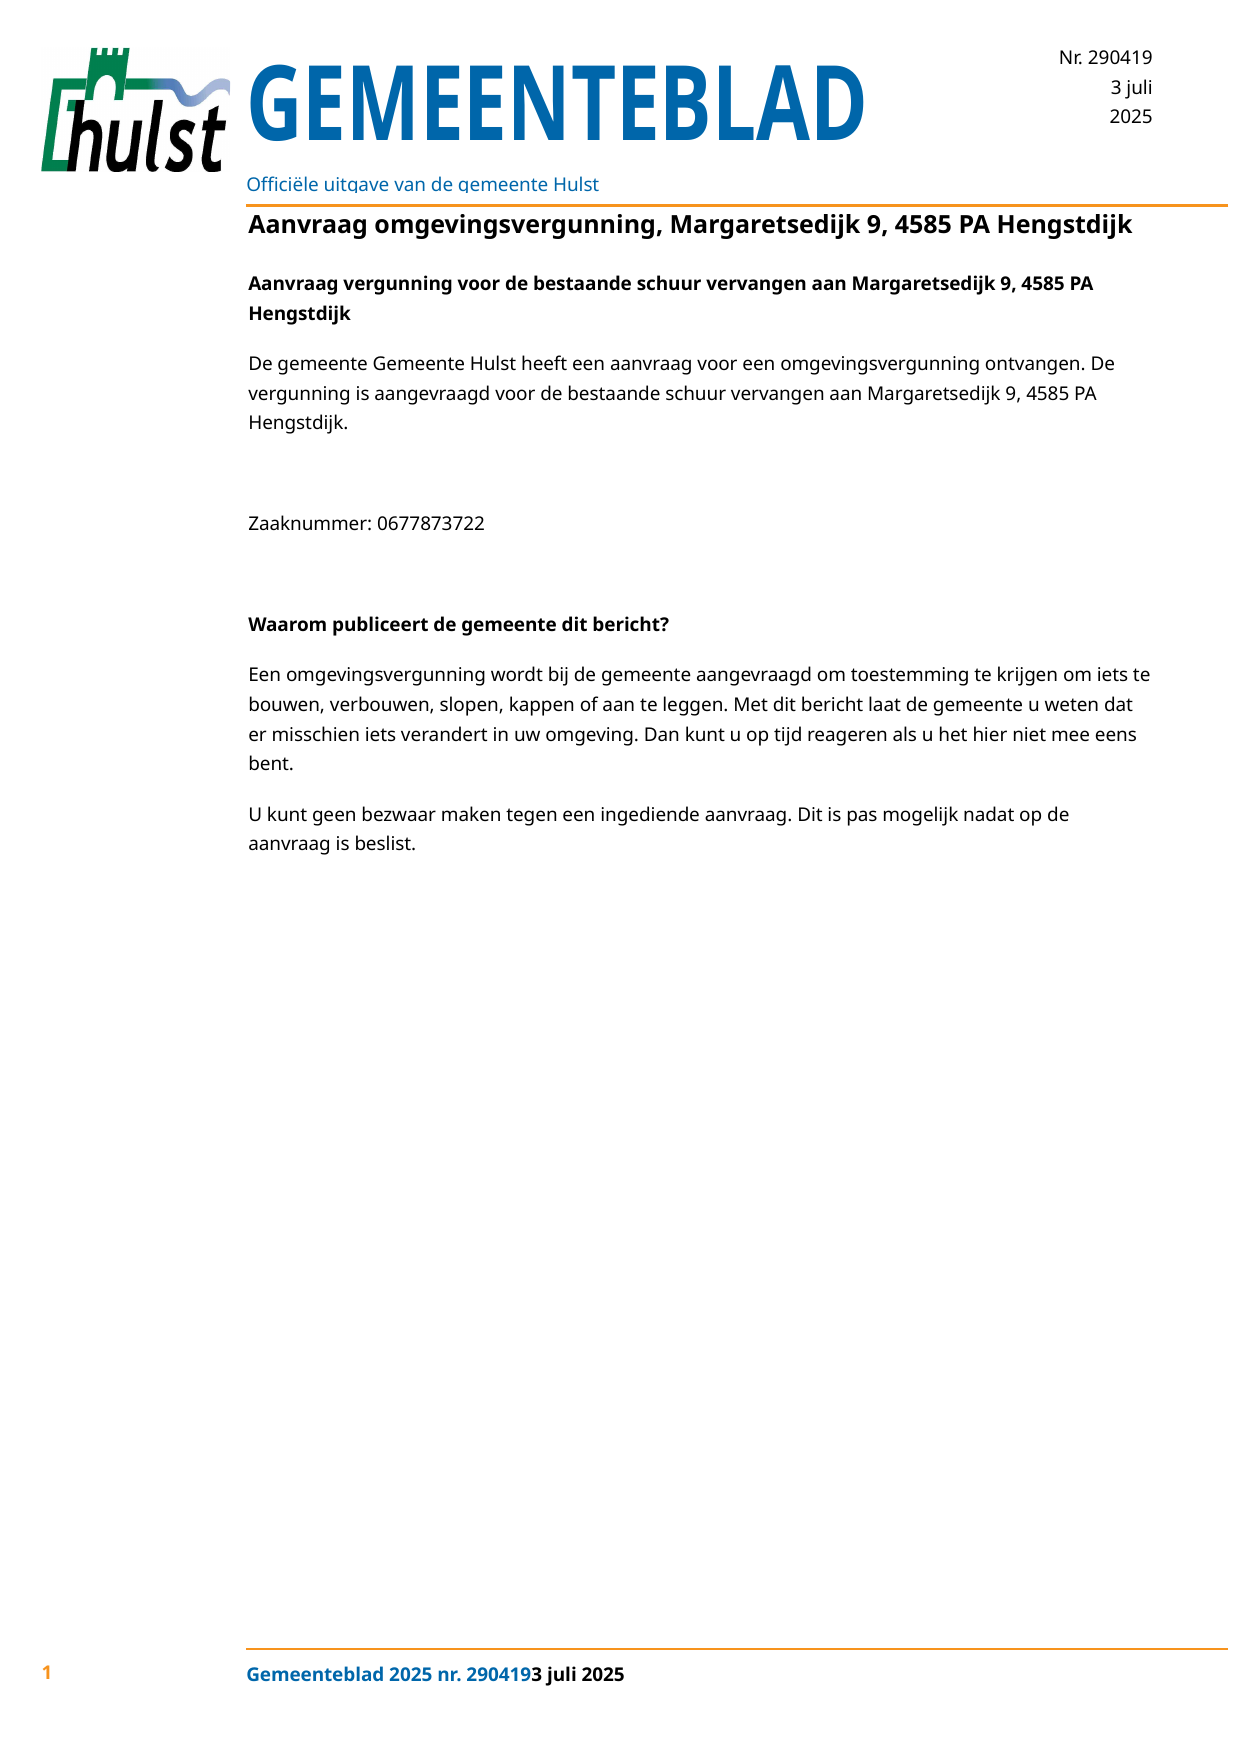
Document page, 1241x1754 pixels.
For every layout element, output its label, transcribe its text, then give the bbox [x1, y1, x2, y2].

text Zaaknummer: 0677873722 [248, 510, 1152, 536]
text De gemeente Gemeente Hulst heeft een aanvraag voor een omgevingsvergunning ontvangen. De vergunning is aangevraagd voor de bestaande schuur vervangen aan Margaretsedijk 9, 4585 PA Hengstdijk. [248, 350, 1152, 435]
picture [41, 47, 231, 172]
text Aanvraag vergunning voor de bestaande schuur vervangen aan Margaretsedijk 9, 4585 PA Hengstdijk [248, 270, 1152, 326]
text Waarom publiceert de gemeente dit bericht? [248, 611, 1152, 637]
text Een omgevingsvergunning wordt bij de gemeente aangevraagd om toestemming te krijgen om iets te bouwen, verbouwen, slopen, kappen of aan te leggen. Met dit bericht laat de gemeente u weten dat er misschien iets verandert in uw omgeving. Dan kunt u op tijd reageren als u het hier niet mee eens bent. [248, 662, 1152, 776]
text Aanvraag omgevingsvergunning, Margaretsedijk 9, 4585 PA Hengstdijk [248, 207, 1152, 241]
text U kunt geen bezwaar maken tegen een ingediende aanvraag. Dit is pas mogelijk nadat op de aanvraag is beslist. [248, 801, 1152, 856]
